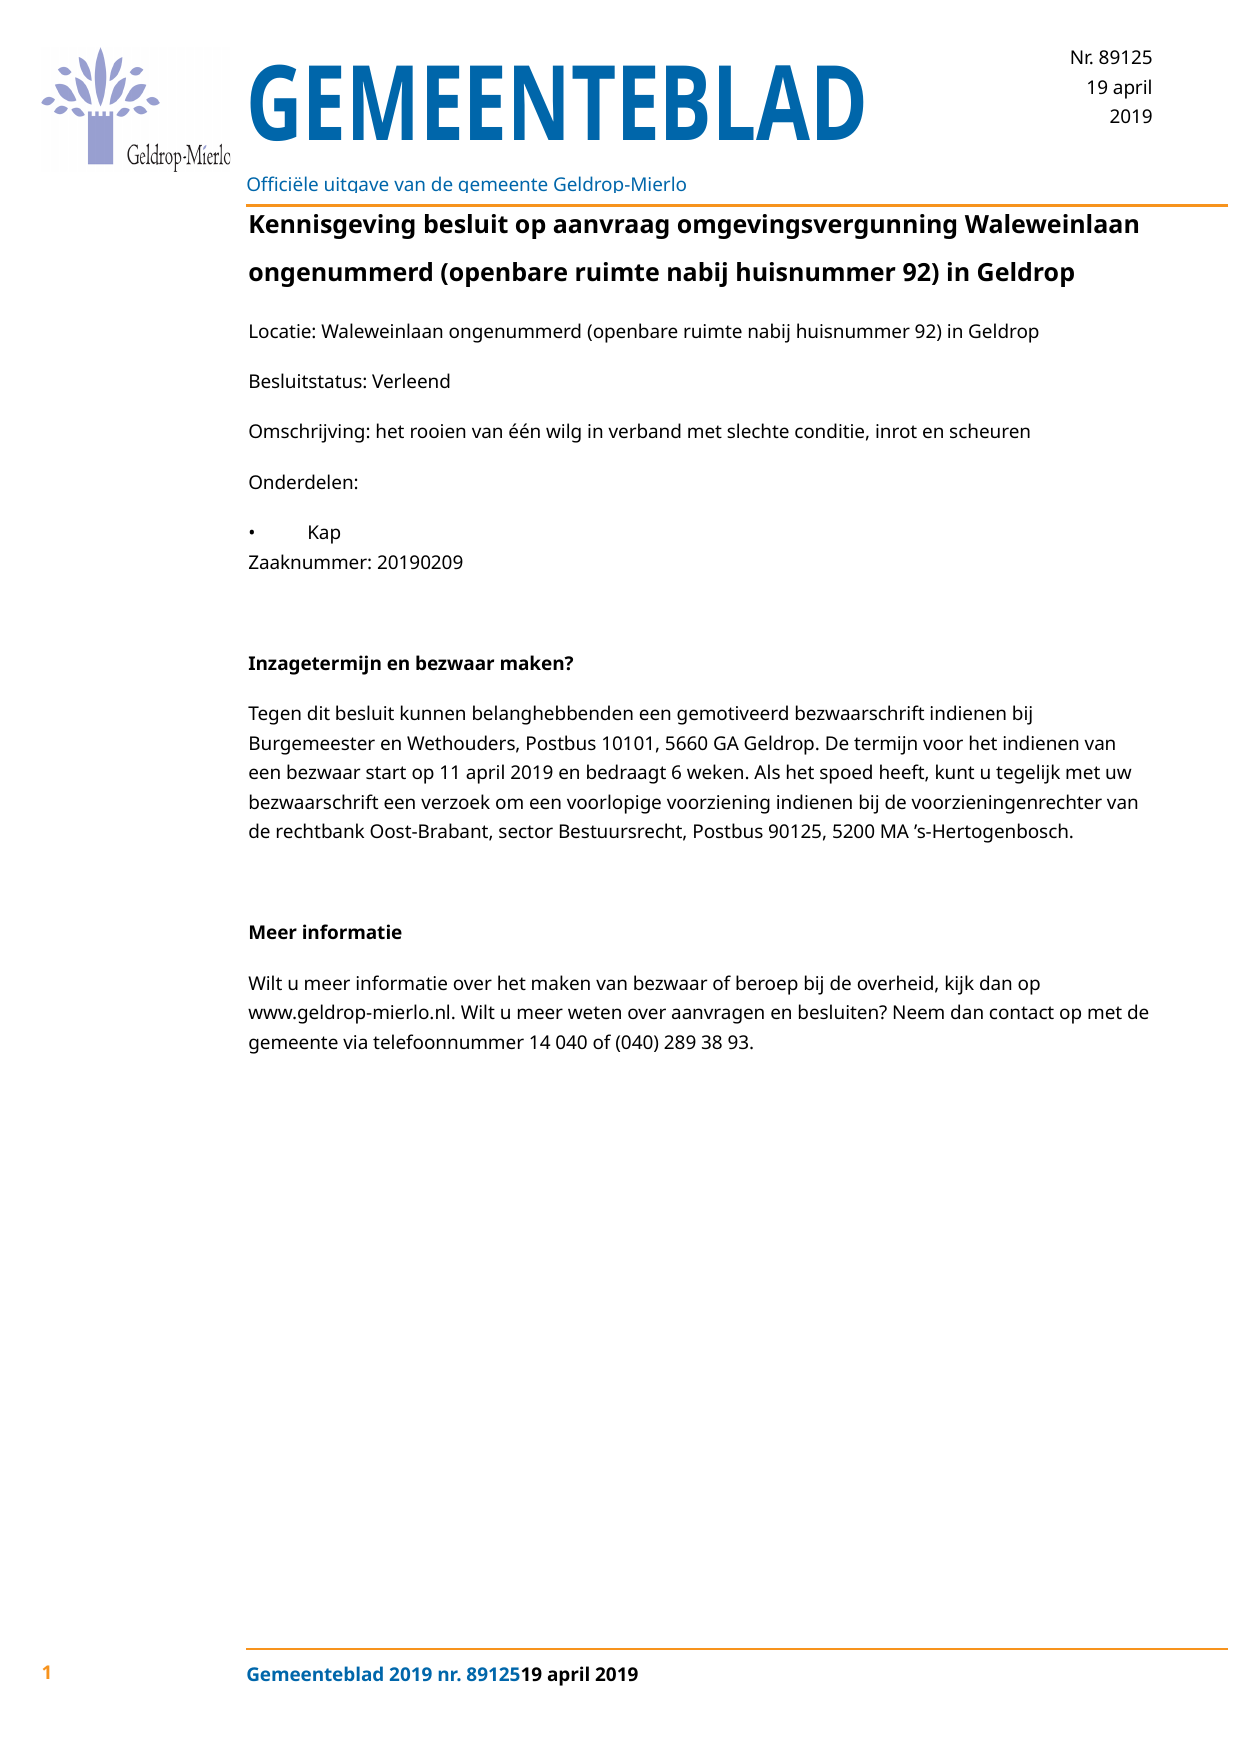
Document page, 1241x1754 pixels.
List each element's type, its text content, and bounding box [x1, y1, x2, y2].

picture [41, 47, 231, 172]
text Onderdelen: [248, 469, 1152, 495]
text Kennisgeving besluit op aanvraag omgevingsvergunning Waleweinlaan ongenummerd (openbare ruimte nabij huisnummer 92) in Geldrop [248, 207, 1152, 288]
text Tegen dit besluit kunnen belanghebbenden een gemotiveerd bezwaarschrift indienen bij Burgemeester en Wethouders, Postbus 10101, 5660 GA Geldrop. De termijn voor het indienen van een bezwaar start op 11 april 2019 en bedraagt 6 weken. Als het spoed heeft, kunt u tegelijk met uw bezwaarschrift een verzoek om een voorlopige voorziening indienen bij de voorzieningenrechter van de rechtbank Oost-Brabant, sector Bestuursrecht, Postbus 90125, 5200 MA ’s-Hertogenbosch. [248, 700, 1152, 844]
text Omschrijving: het rooien van één wilg in verband met slechte conditie, inrot en scheuren [248, 419, 1152, 444]
text Wilt u meer informatie over het maken van bezwaar of beroep bij de overheid, kijk dan op www.geldrop-mierlo.nl. Wilt u meer weten over aanvragen en besluiten? Neem dan contact op met de gemeente via telefoonnummer 14 040 of (040) 289 38 93. [248, 970, 1152, 1055]
text Zaaknummer: 20190209 [248, 549, 1152, 575]
text Meer informatie [248, 919, 1152, 945]
list Kap [248, 519, 1152, 545]
text Locatie: Waleweinlaan ongenummerd (openbare ruimte nabij huisnummer 92) in Geldrop [248, 318, 1152, 344]
text Inzagetermijn en bezwaar maken? [248, 650, 1152, 676]
text Besluitstatus: Verleend [248, 368, 1152, 394]
